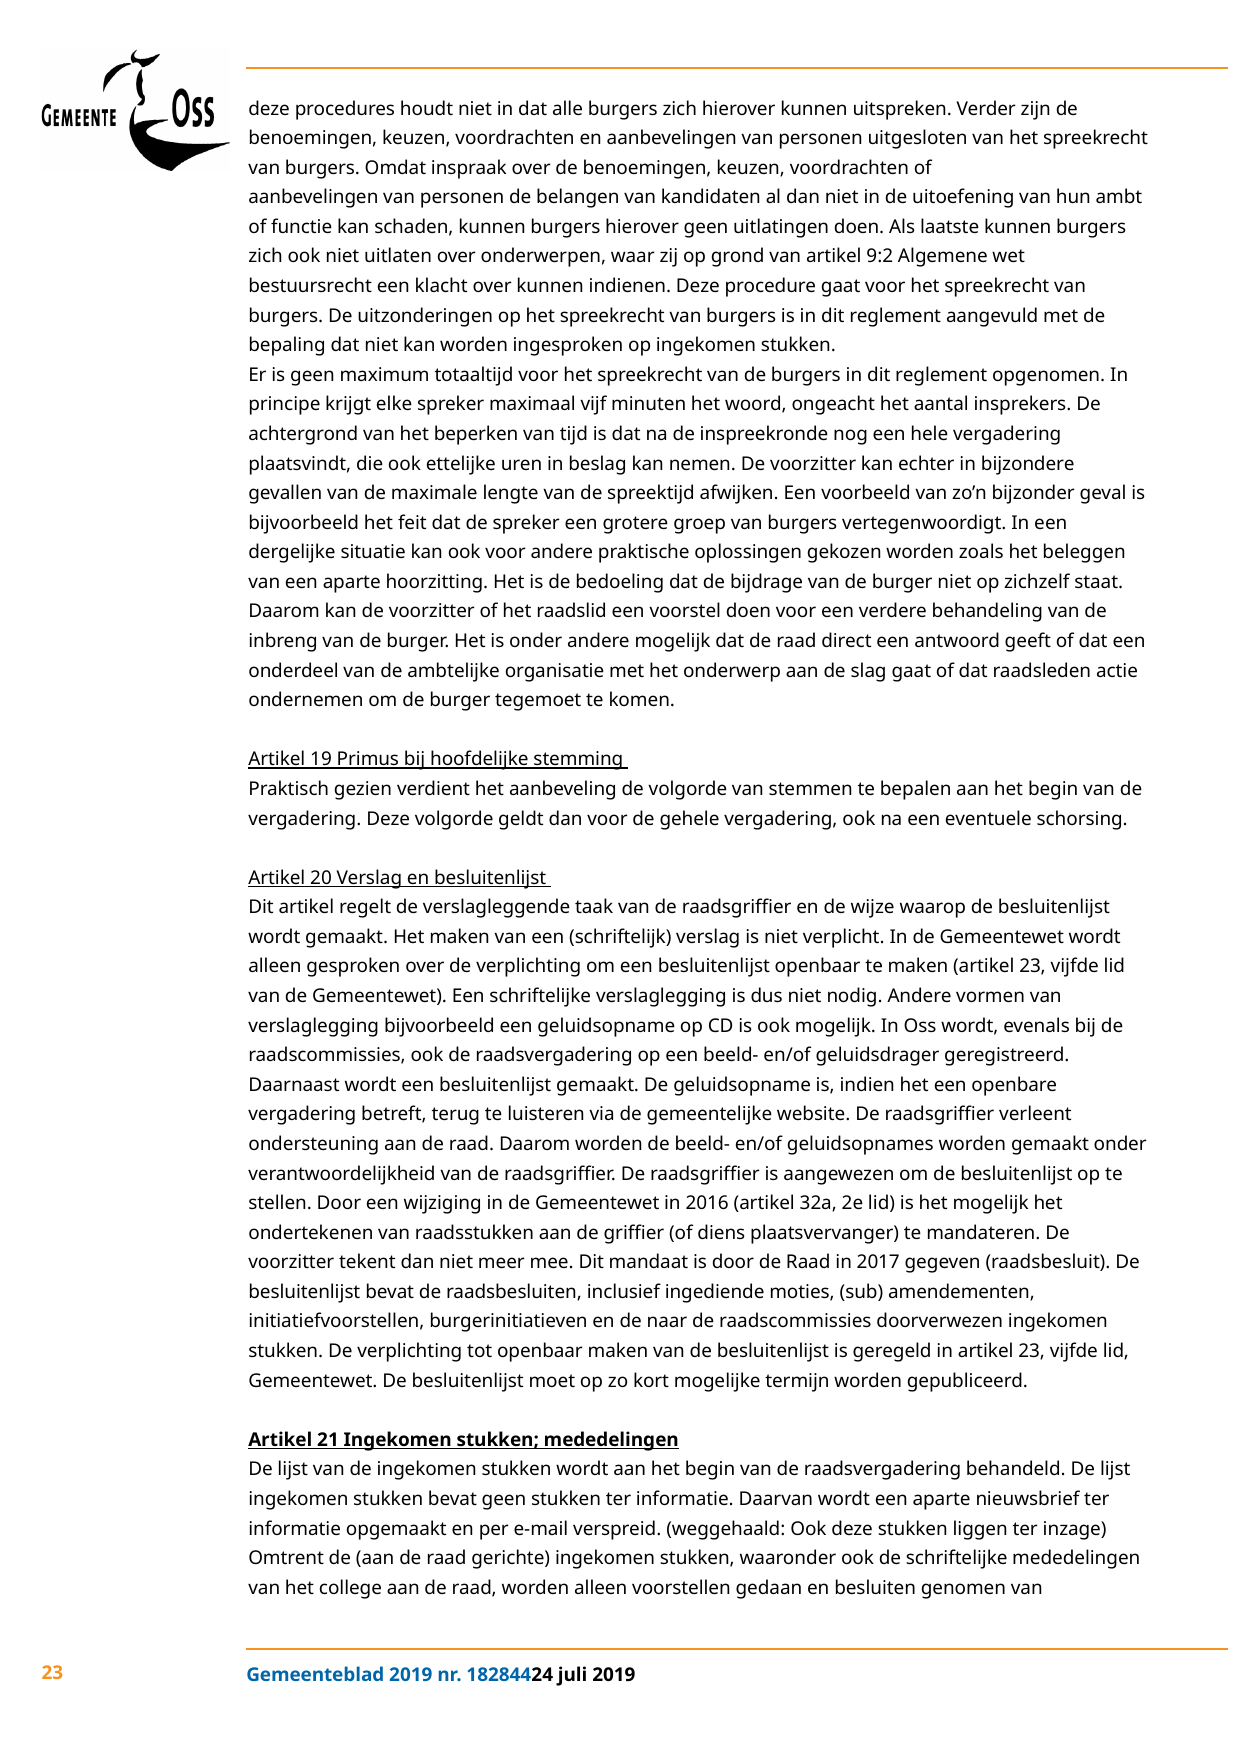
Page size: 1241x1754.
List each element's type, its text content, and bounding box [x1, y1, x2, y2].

text deze procedures houdt niet in dat alle burgers zich hierover kunnen uitspreken. Verder zijn de benoemingen, keuzen, voordrachten en aanbevelingen van personen uitgesloten van het spreekrecht van burgers. Omdat inspraak over de benoemingen, keuzen, voordrachten of [248, 95, 1152, 180]
text Er is geen maximum totaaltijd voor het spreekrecht van de burgers in dit reglement opgenomen. In principe krijgt elke spreker maximaal vijf minuten het woord, ongeacht het aantal insprekers. De achtergrond van het beperken van tijd is dat na de inspreekronde nog een hele vergadering plaatsvindt, die ook ettelijke uren in beslag kan nemen. De voorzitter kan echter in bijzondere gevallen van de maximale lengte van de spreektijd afwijken. Een voorbeeld van zo’n bijzonder geval is bijvoorbeeld het feit dat de spreker een grotere groep van burgers vertegenwoordigt. In een dergelijke situatie kan ook voor andere praktische oplossingen gekozen worden zoals het beleggen van een aparte hoorzitting. Het is de bedoeling dat de bijdrage van de burger niet op zichzelf staat. Daarom kan de voorzitter of het raadslid een voorstel doen voor een verdere behandeling van de inbreng van de burger. Het is onder andere mogelijk dat de raad direct een antwoord geeft of dat een onderdeel van de ambtelijke organisatie met het onderwerp aan de slag gaat of dat raadsleden actie ondernemen om de burger tegemoet te komen. [248, 361, 1152, 712]
text Praktisch gezien verdient het aanbeveling de volgorde van stemmen te bepalen aan het begin van de vergadering. Deze volgorde geldt dan voor de gehele vergadering, ook na een eventuele schorsing. [248, 775, 1152, 831]
picture [41, 47, 231, 172]
text Artikel 19 Primus bij hoofdelijke stemming [248, 746, 1152, 771]
text aanbevelingen van personen de belangen van kandidaten al dan niet in de uitoefening van hun ambt of functie kan schaden, kunnen burgers hierover geen uitlatingen doen. Als laatste kunnen burgers zich ook niet uitlaten over onderwerpen, waar zij op grond van artikel 9:2 Algemene wet bestuursrecht een klacht over kunnen indienen. Deze procedure gaat voor het spreekrecht van burgers. De uitzonderingen op het spreekrecht van burgers is in dit reglement aangevuld met de bepaling dat niet kan worden ingesproken op ingekomen stukken. [248, 183, 1152, 357]
text Artikel 21 Ingekomen stukken; mededelingen [248, 1426, 1152, 1452]
text Artikel 20 Verslag en besluitenlijst [248, 864, 1152, 890]
text De lijst van de ingekomen stukken wordt aan het begin van de raadsvergadering behandeld. De lijst ingekomen stukken bevat geen stukken ter informatie. Daarvan wordt een aparte nieuwsbrief ter informatie opgemaakt en per e-mail verspreid. (weggehaald: Ook deze stukken liggen ter inzage) Omtrent de (aan de raad gerichte) ingekomen stukken, waaronder ook de schriftelijke mededelingen van het college aan de raad, worden alleen voorstellen gedaan en besluiten genomen van [248, 1456, 1152, 1600]
text Dit artikel regelt de verslagleggende taak van de raadsgriffier en de wijze waarop de besluitenlijst wordt gemaakt. Het maken van een (schriftelijk) verslag is niet verplicht. In de Gemeentewet wordt alleen gesproken over de verplichting om een besluitenlijst openbaar te maken (artikel 23, vijfde lid van de Gemeentewet). Een schriftelijke verslaglegging is dus niet nodig. Andere vormen van verslaglegging bijvoorbeeld een geluidsopname op CD is ook mogelijk. In Oss wordt, evenals bij de raadscommissies, ook de raadsvergadering op een beeld- en/of geluidsdrager geregistreerd. Daarnaast wordt een besluitenlijst gemaakt. De geluidsopname is, indien het een openbare vergadering betreft, terug te luisteren via de gemeentelijke website. De raadsgriffier verleent ondersteuning aan de raad. Daarom worden de beeld- en/of geluidsopnames worden gemaakt onder verantwoordelijkheid van de raadsgriffier. De raadsgriffier is aangewezen om de besluitenlijst op te stellen. Door een wijziging in de Gemeentewet in 2016 (artikel 32a, 2e lid) is het mogelijk het ondertekenen van raadsstukken aan de griffier (of diens plaatsvervanger) te mandateren. De voorzitter tekent dan niet meer mee. Dit mandaat is door de Raad in 2017 gegeven (raadsbesluit). De besluitenlijst bevat de raadsbesluiten, inclusief ingediende moties, (sub) amendementen, initiatiefvoorstellen, burgerinitiatieven en de naar de raadscommissies doorverwezen ingekomen stukken. De verplichting tot openbaar maken van de besluitenlijst is geregeld in artikel 23, vijfde lid, Gemeentewet. De besluitenlijst moet op zo kort mogelijke termijn worden gepubliceerd. [248, 893, 1152, 1393]
